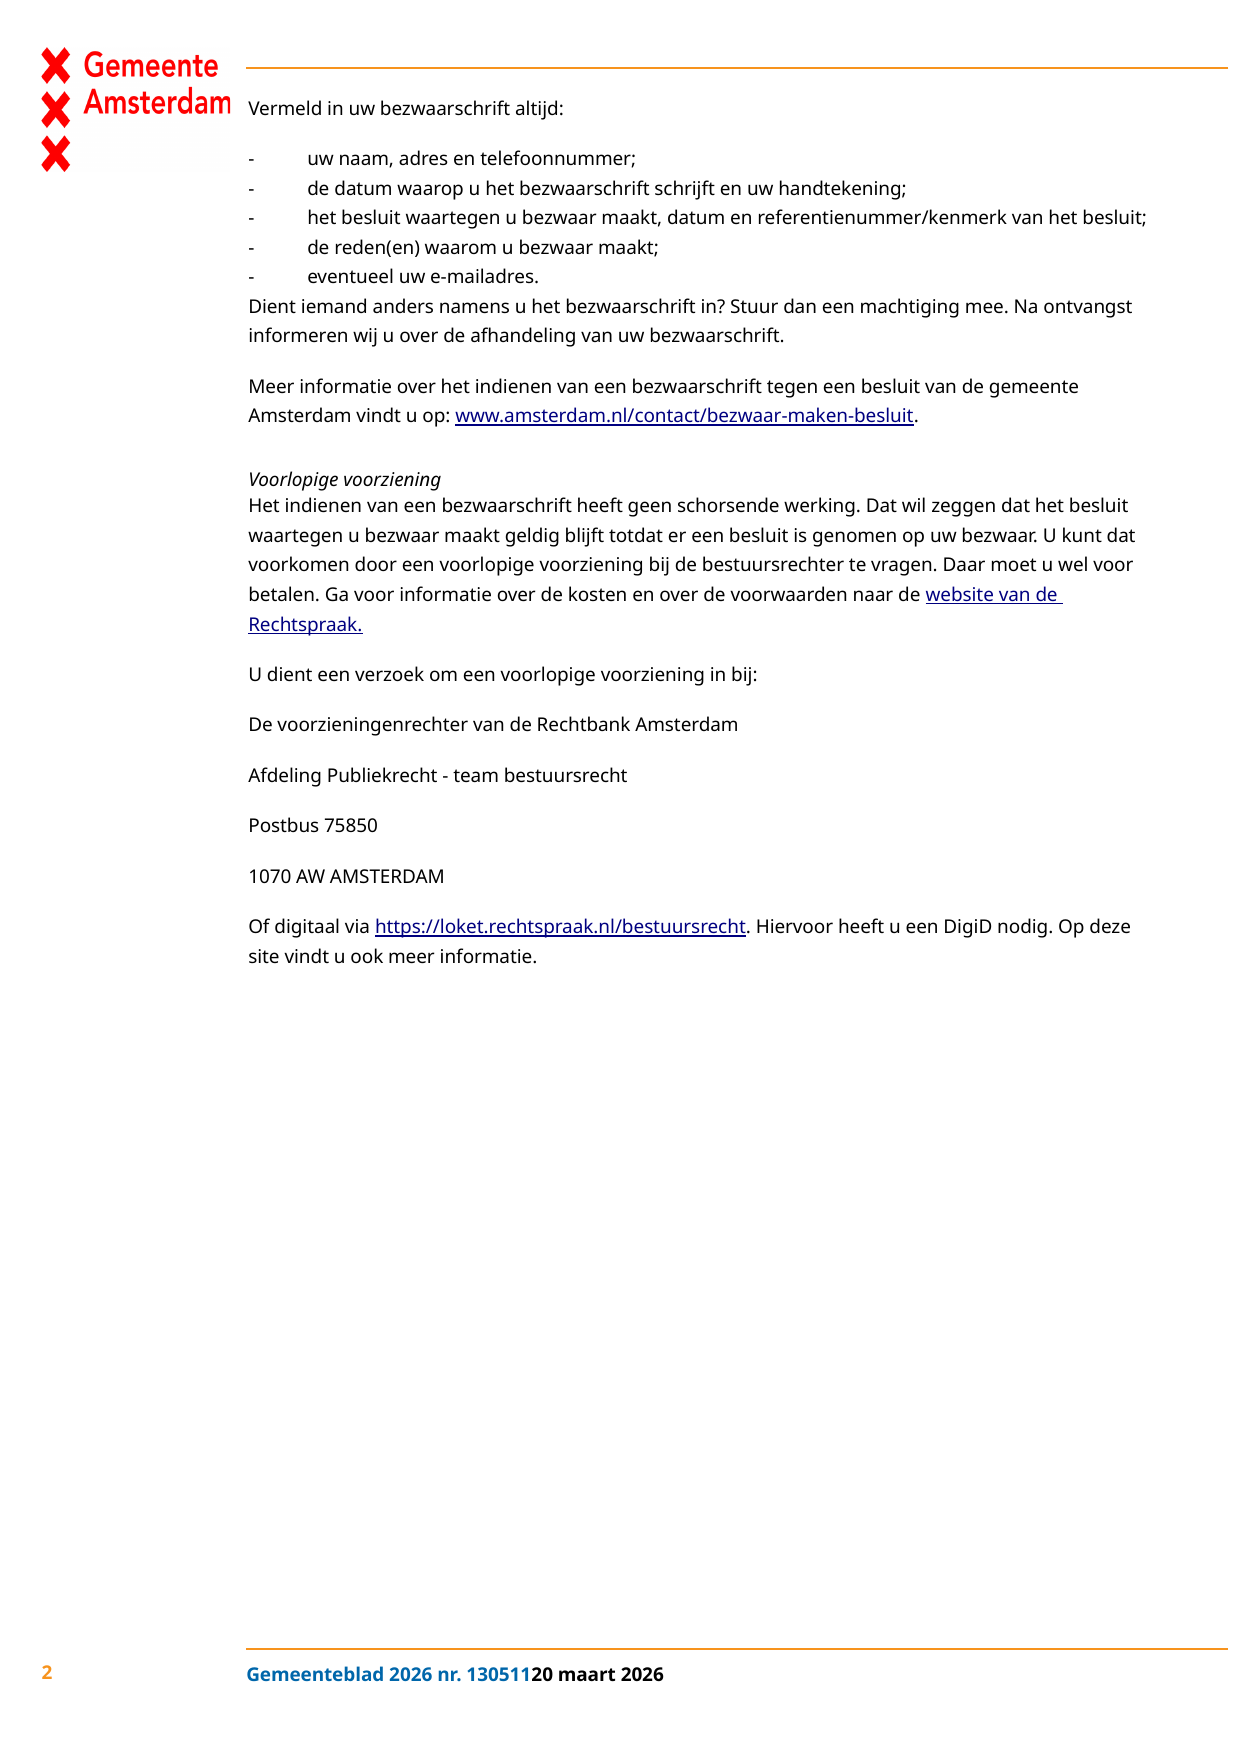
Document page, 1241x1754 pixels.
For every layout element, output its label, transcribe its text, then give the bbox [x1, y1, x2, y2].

picture [41, 47, 231, 172]
list de datum waarop u het bezwaarschrift schrijft en uw handtekening; [248, 175, 1152, 201]
text Dient iemand anders namens u het bezwaarschrift in? Stuur dan een machtiging mee. Na ontvangst informeren wij u over de afhandeling van uw bezwaarschrift. [248, 293, 1152, 348]
text Of digitaal via https://loket.rechtspraak.nl/bestuursrecht. Hiervoor heeft u een DigiD nodig. Op deze site vindt u ook meer informatie. [248, 913, 1152, 968]
text Het indienen van een bezwaarschrift heeft geen schorsende werking. Dat wil zeggen dat het besluit waartegen u bezwaar maakt geldig blijft totdat er een besluit is genomen op uw bezwaar. U kunt dat voorkomen door een voorlopige voorziening bij de bestuursrechter te vragen. Daar moet u wel voor betalen. Ga voor informatie over de kosten en over de voorwaarden naar de website van de Rechtspraak. [248, 492, 1152, 636]
list eventueel uw e-mailadres. [248, 263, 1152, 289]
text U dient een verzoek om een voorlopige voorziening in bij: [248, 661, 1152, 687]
list de reden(en) waarom u bezwaar maakt; [248, 234, 1152, 260]
text De voorzieningenrechter van de Rechtbank Amsterdam [248, 712, 1152, 737]
text Meer informatie over het indienen van een bezwaarschrift tegen een besluit van de gemeente Amsterdam vindt u op: www.amsterdam.nl/contact/bezwaar-maken-besluit. [248, 373, 1152, 428]
text 1070 AW AMSTERDAM [248, 863, 1152, 888]
text Afdeling Publiekrecht - team bestuursrecht [248, 762, 1152, 788]
list het besluit waartegen u bezwaar maakt, datum en referentienummer/kenmerk van het besluit; [248, 204, 1152, 230]
text Vermeld in uw bezwaarschrift altijd: [248, 95, 1152, 121]
text Voorlopige voorziening [248, 467, 1152, 492]
text Postbus 75850 [248, 812, 1152, 838]
list uw naam, adres en telefoonnummer; [248, 145, 1152, 171]
